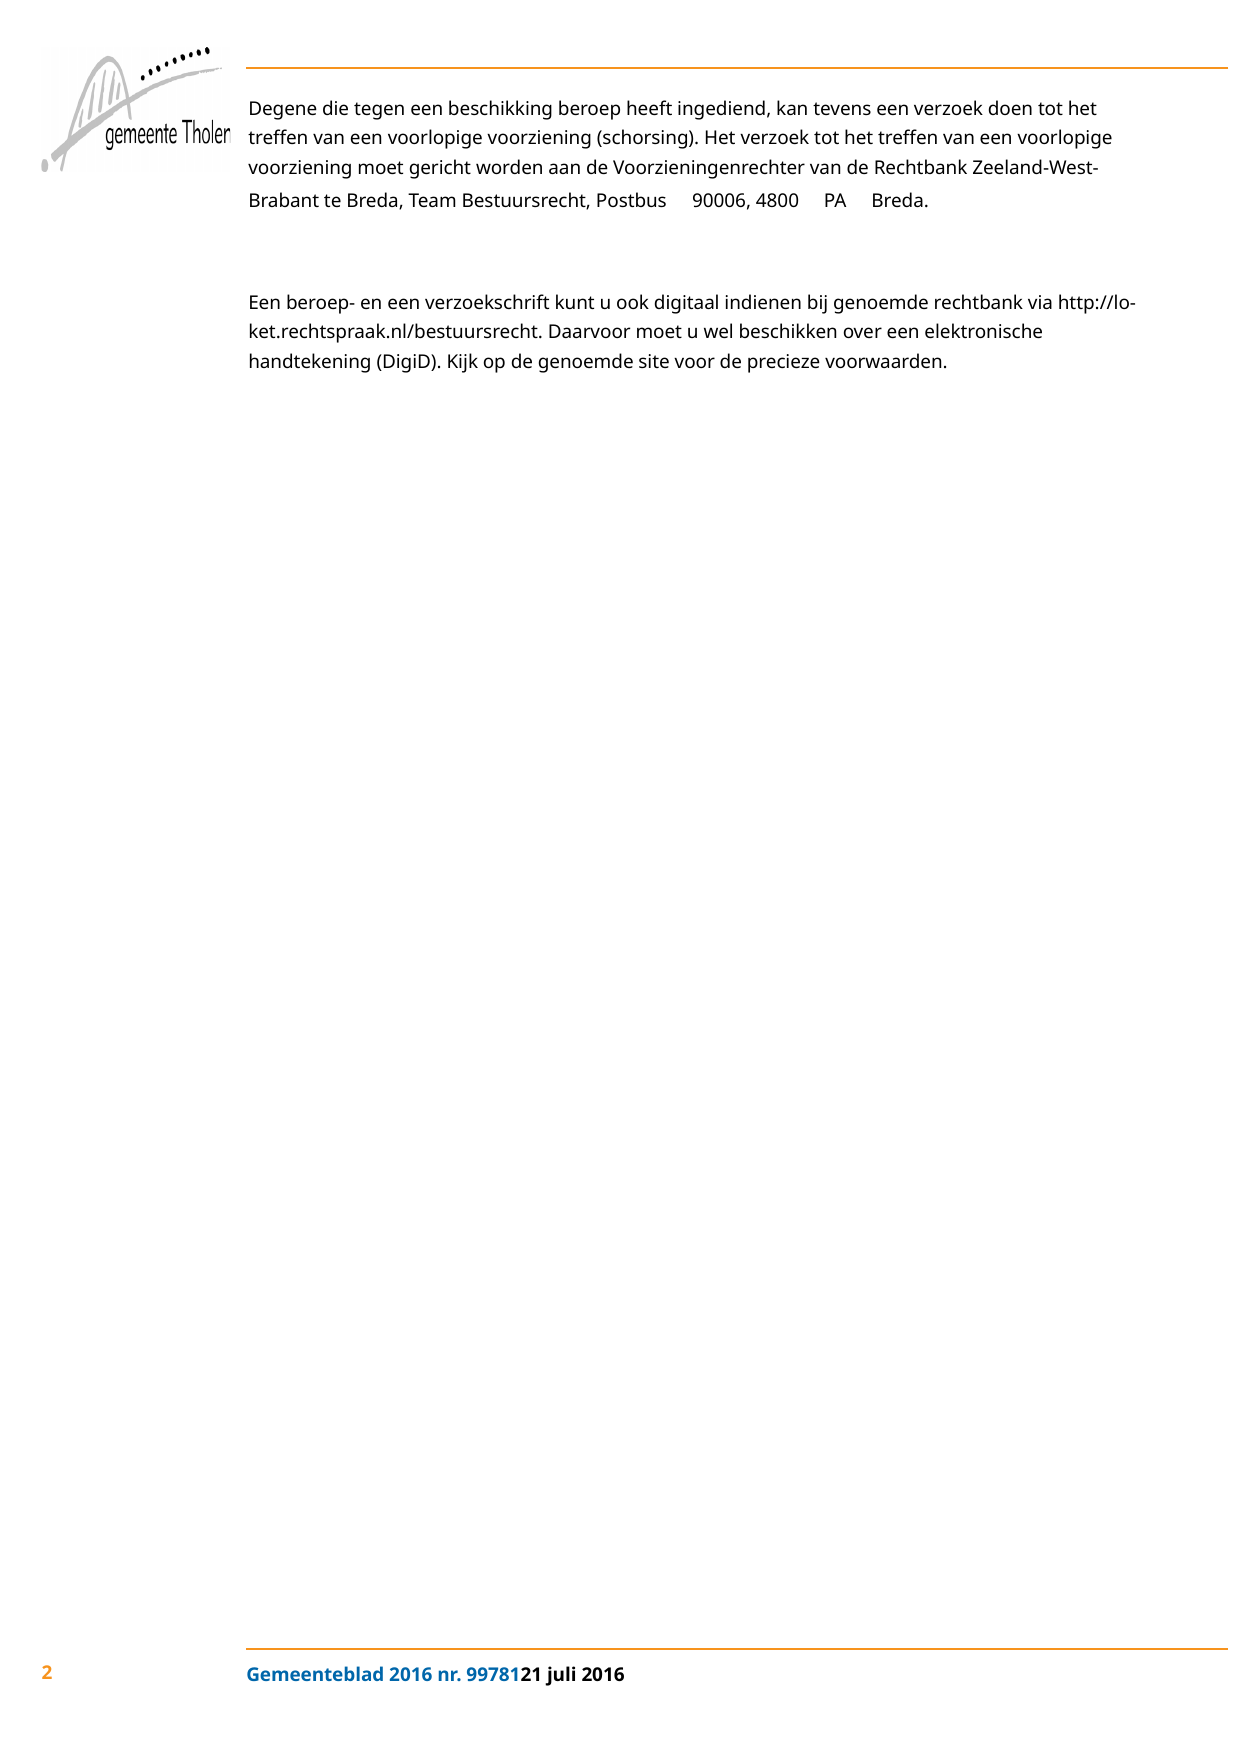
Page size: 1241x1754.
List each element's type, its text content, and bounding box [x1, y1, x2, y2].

text Een beroep- en een verzoekschrift kunt u ook digitaal indienen bij genoemde rechtbank via http://lo-ket.rechtspraak.nl/bestuursrecht. Daarvoor moet u wel beschikken over een elektronische handtekening (DigiD). Kijk op de genoemde site voor de precieze voorwaarden. [248, 289, 1152, 374]
picture [41, 47, 231, 172]
text Degene die tegen een beschikking beroep heeft ingediend, kan tevens een verzoek doen tot het treffen van een voorlopige voorziening (schorsing). Het verzoek tot het treffen van een voorlopige voorziening moet gericht worden aan de Voorzieningenrechter van de Rechtbank Zeeland-West-Brabant te Breda, Team Bestuursrecht, Postbus 90006, 4800 PA Breda. [248, 95, 1152, 213]
